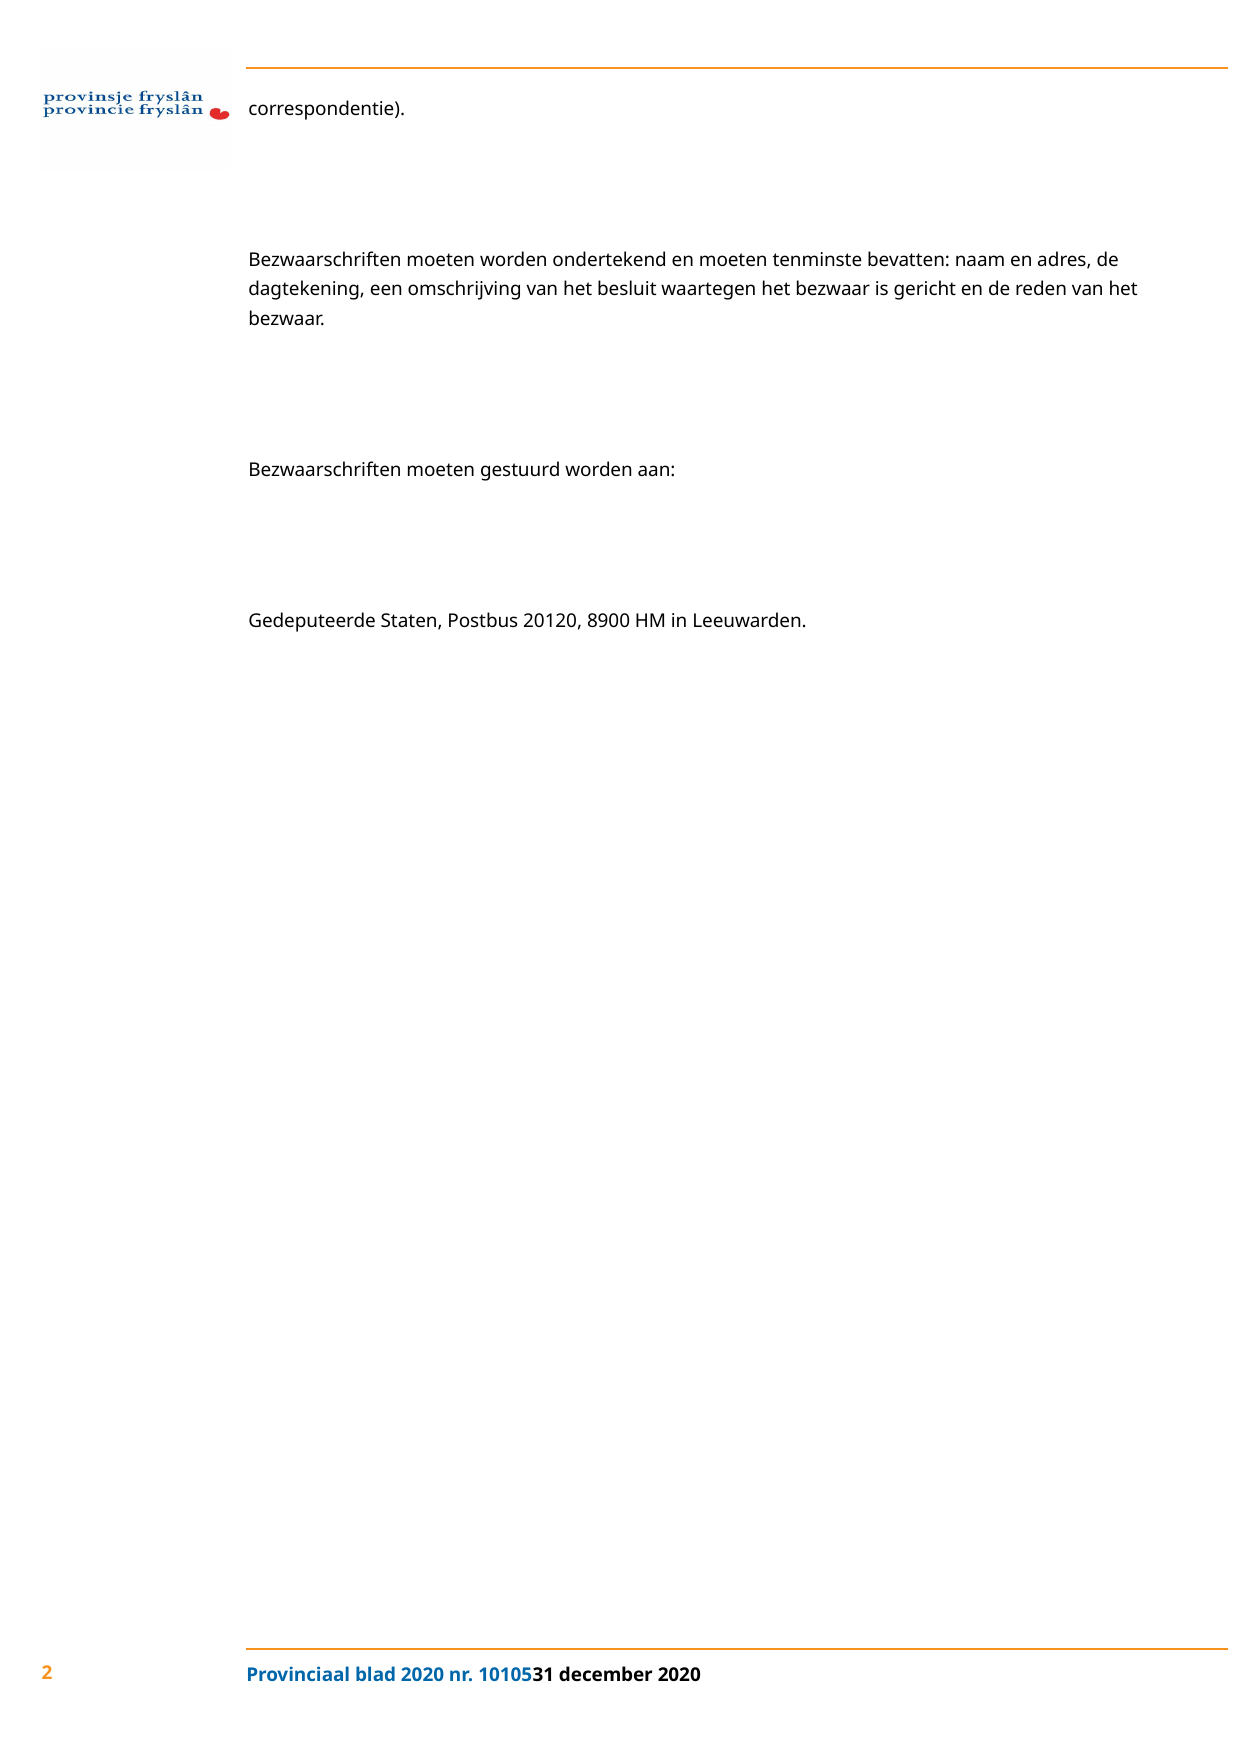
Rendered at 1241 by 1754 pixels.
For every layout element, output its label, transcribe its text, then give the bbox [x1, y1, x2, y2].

text Gedeputeerde Staten, Postbus 20120, 8900 HM in Leeuwarden. [248, 608, 1152, 633]
text Bezwaarschriften moeten gestuurd worden aan: [248, 456, 1152, 482]
picture [41, 47, 231, 172]
text correspondentie). [248, 95, 1152, 121]
text Bezwaarschriften moeten worden ondertekend en moeten tenminste bevatten: naam en adres, de dagtekening, een omschrijving van het besluit waartegen het bezwaar is gericht en de reden van het bezwaar. [248, 246, 1152, 331]
